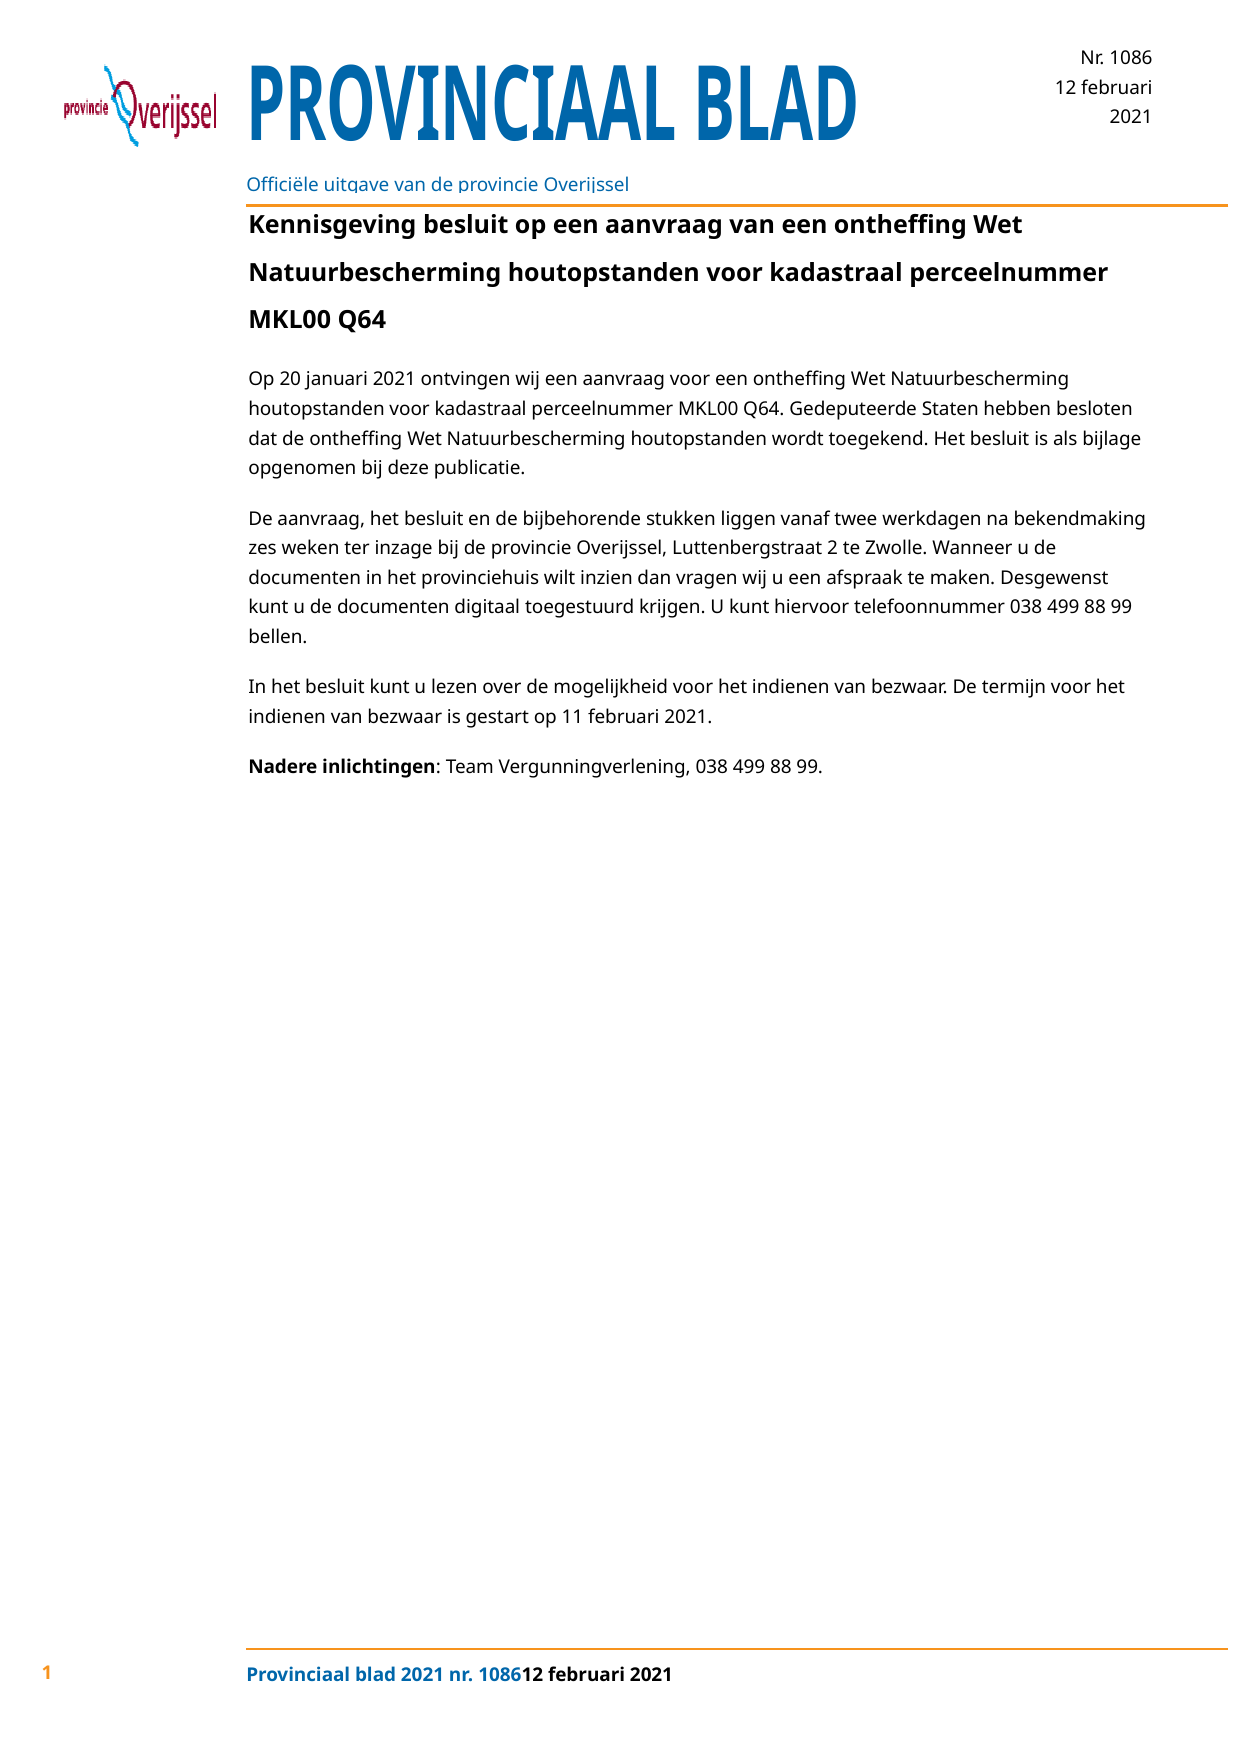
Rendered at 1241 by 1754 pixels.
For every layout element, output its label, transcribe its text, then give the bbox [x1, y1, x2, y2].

text Kennisgeving besluit op een aanvraag van een ontheffing Wet Natuurbescherming houtopstanden voor kadastraal perceelnummer MKL00 Q64 [248, 207, 1152, 336]
text De aanvraag, het besluit en de bijbehorende stukken liggen vanaf twee werkdagen na bekendmaking zes weken ter inzage bij de provincie Overijssel, Luttenbergstraat 2 te Zwolle. Wanneer u de documenten in het provinciehuis wilt inzien dan vragen wij u een afspraak te maken. Desgewenst kunt u de documenten digitaal toegestuurd krijgen. U kunt hiervoor telefoonnummer 038 499 88 99 bellen. [248, 505, 1152, 649]
picture [41, 47, 231, 172]
text Nadere inlichtingen: Team Vergunningverlening, 038 499 88 99. [248, 753, 1152, 779]
text Op 20 januari 2021 ontvingen wij een aanvraag voor een ontheffing Wet Natuurbescherming houtopstanden voor kadastraal perceelnummer MKL00 Q64. Gedeputeerde Staten hebben besloten dat de ontheffing Wet Natuurbescherming houtopstanden wordt toegekend. Het besluit is als bijlage opgenomen bij deze publicatie. [248, 366, 1152, 480]
text In het besluit kunt u lezen over de mogelijkheid voor het indienen van bezwaar. De termijn voor het indienen van bezwaar is gestart op 11 februari 2021. [248, 673, 1152, 729]
